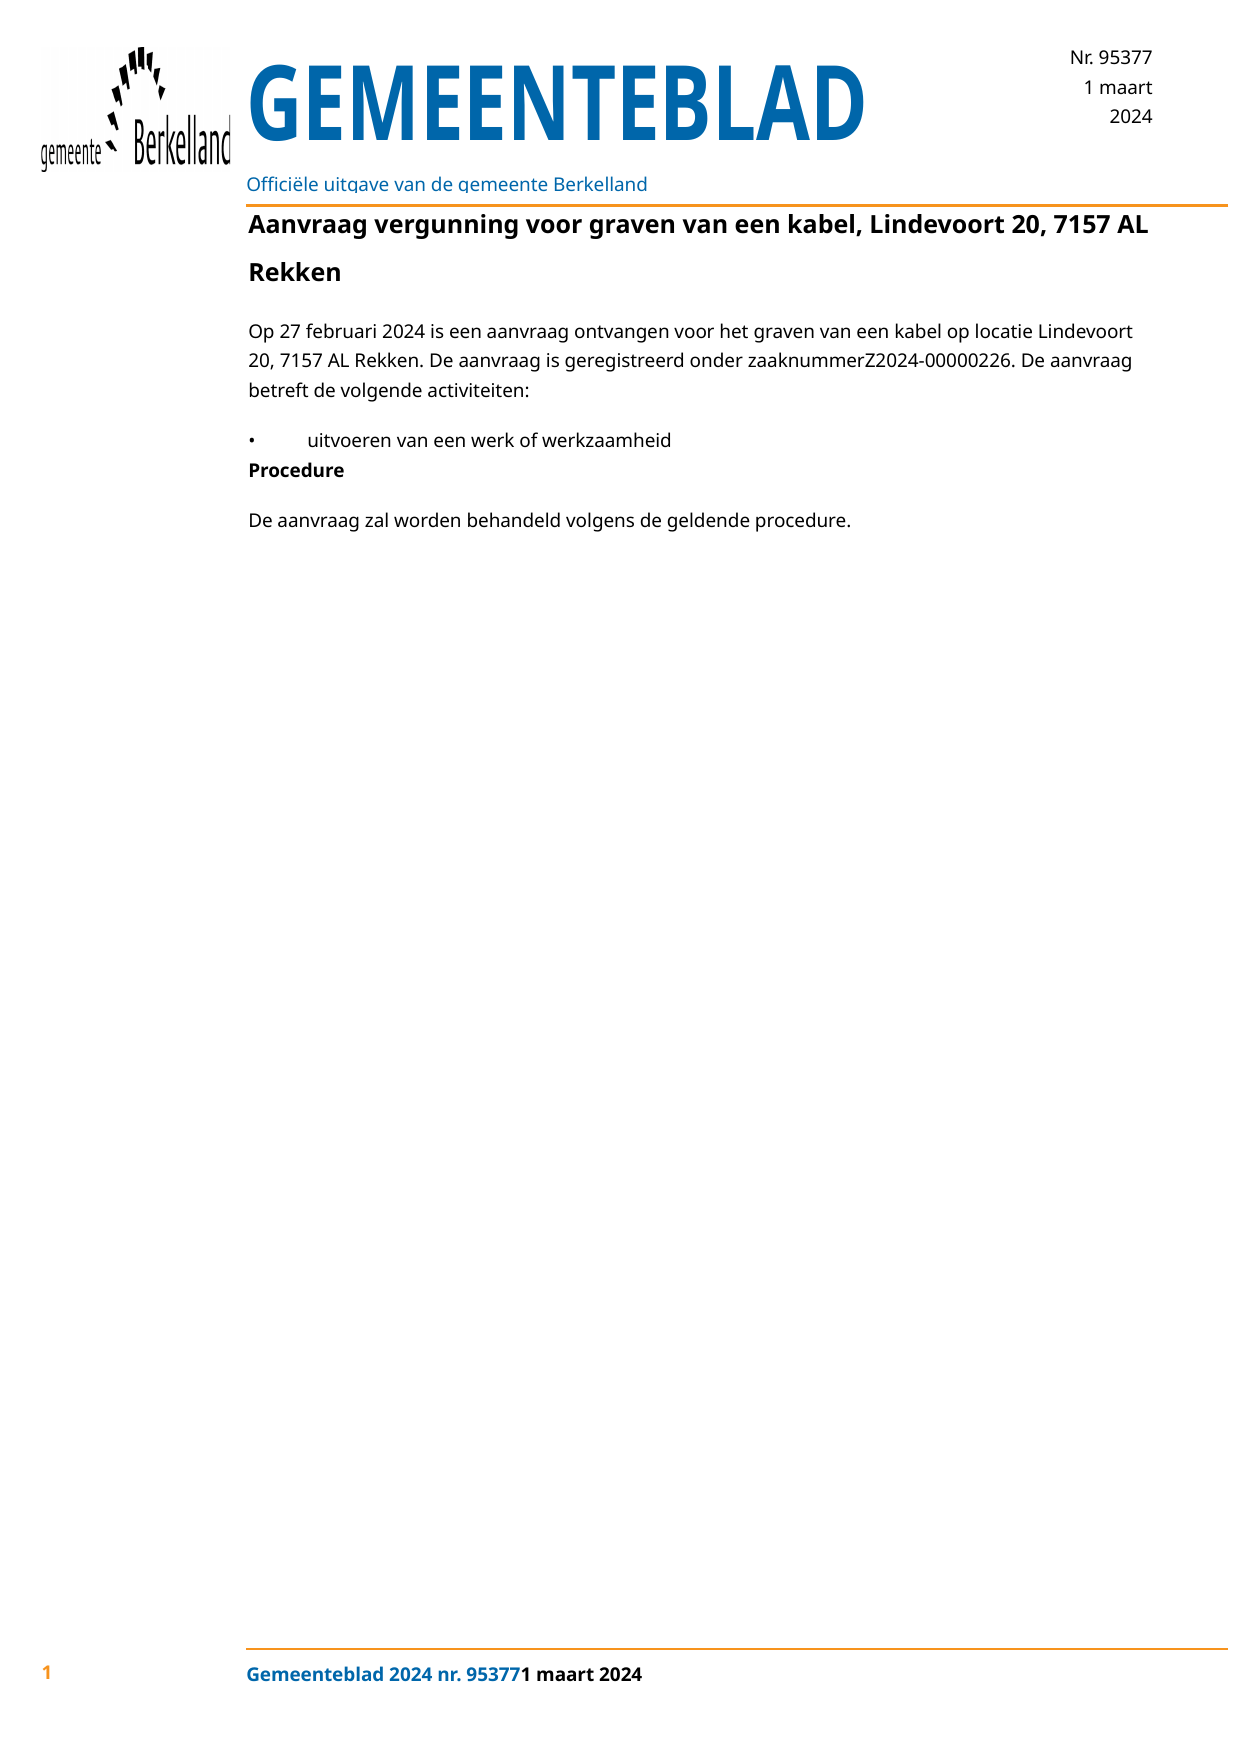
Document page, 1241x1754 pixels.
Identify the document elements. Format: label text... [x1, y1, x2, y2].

text De aanvraag zal worden behandeld volgens de geldende procedure. [248, 507, 1152, 533]
text Aanvraag vergunning voor graven van een kabel, Lindevoort 20, 7157 AL Rekken [248, 207, 1152, 288]
text Op 27 februari 2024 is een aanvraag ontvangen voor het graven van een kabel op locatie Lindevoort 20, 7157 AL Rekken. De aanvraag is geregistreerd onder zaaknummerZ2024-00000226. De aanvraag betreft de volgende activiteiten: [248, 318, 1152, 403]
text Procedure [248, 457, 1152, 483]
picture [41, 47, 231, 172]
list uitvoeren van een werk of werkzaamheid [248, 427, 1152, 453]
